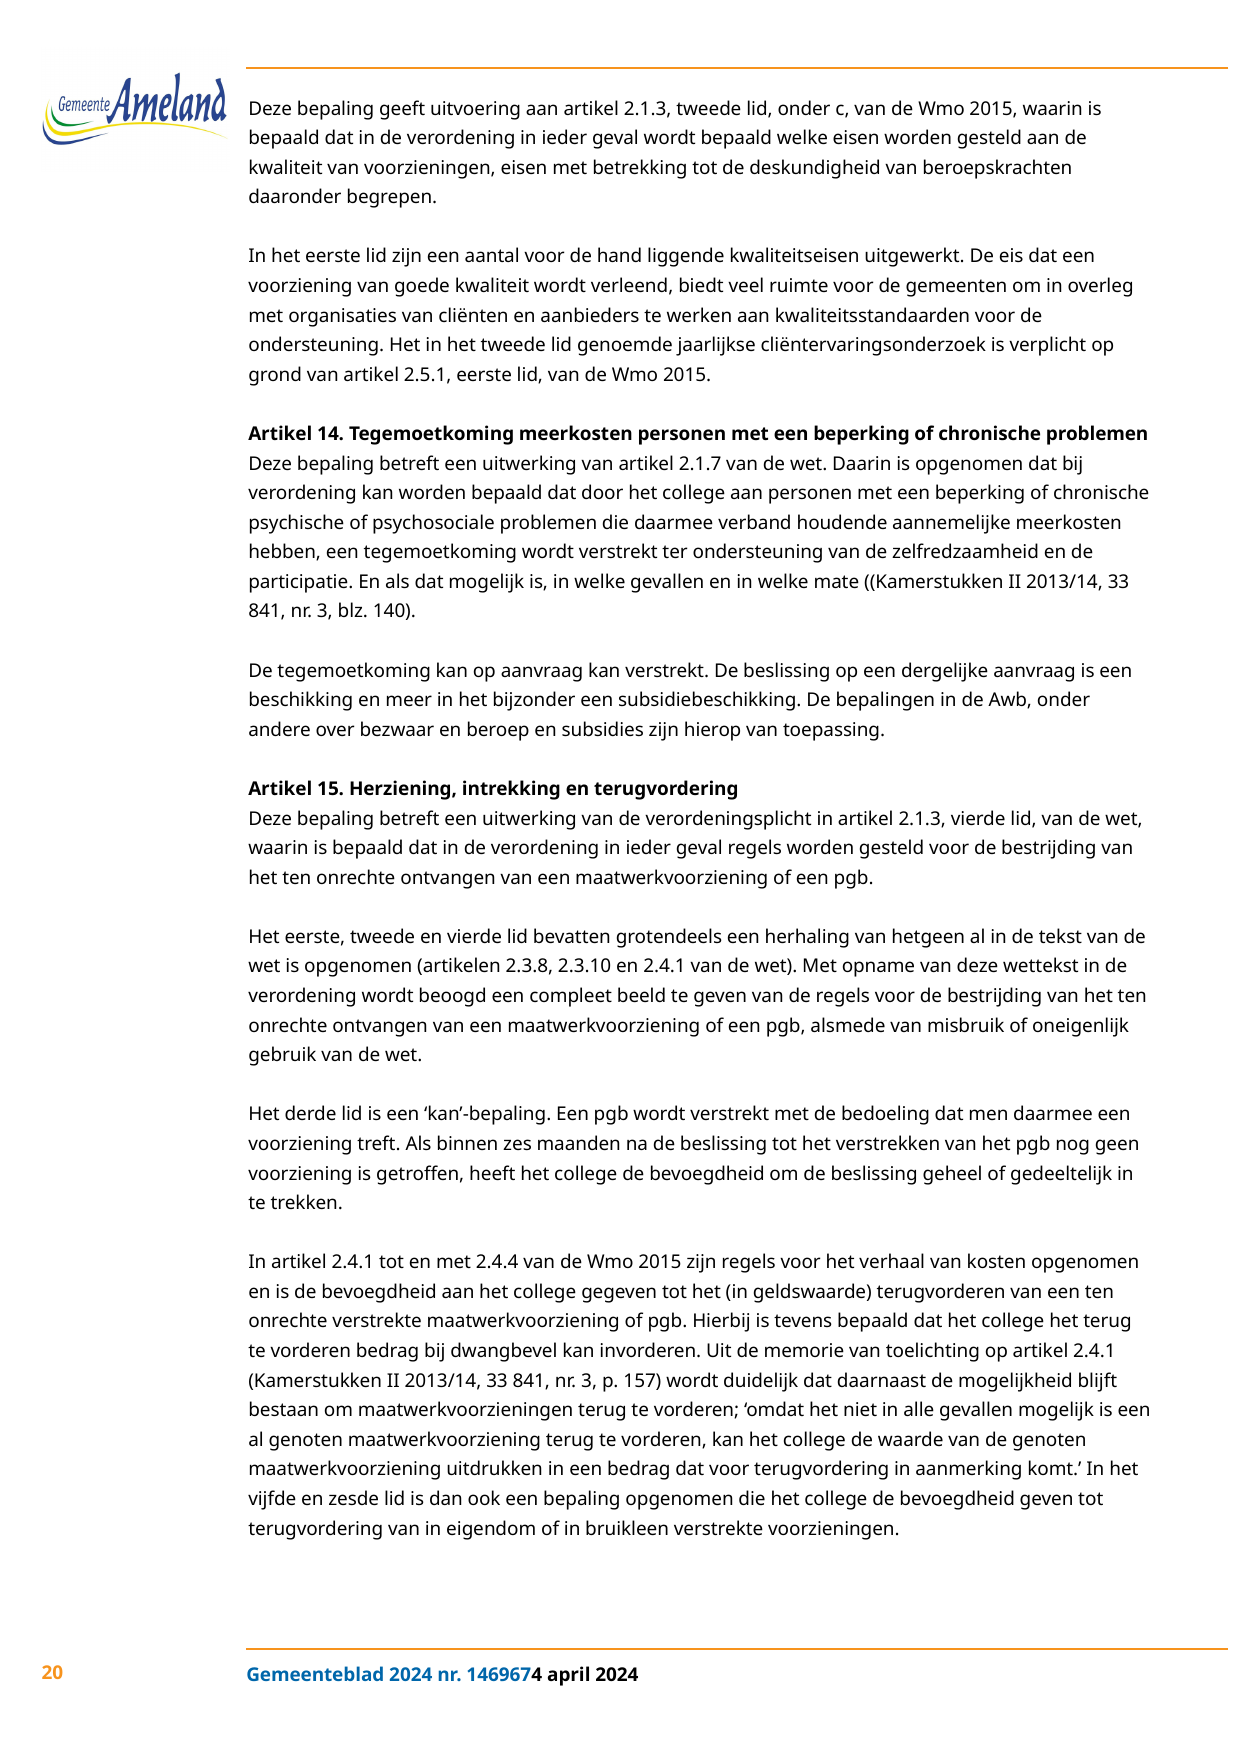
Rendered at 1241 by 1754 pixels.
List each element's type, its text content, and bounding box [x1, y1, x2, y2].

text In artikel 2.4.1 tot en met 2.4.4 van de Wmo 2015 zijn regels voor het verhaal van kosten opgenomen en is de bevoegdheid aan het college gegeven tot het (in geldswaarde) terugvorderen van een ten onrechte verstrekte maatwerkvoorziening of pgb. Hierbij is tevens bepaald dat het college het terug te vorderen bedrag bij dwangbevel kan invorderen. Uit de memorie van toelichting op artikel 2.4.1 (Kamerstukken II 2013/14, 33 841, nr. 3, p. 157) wordt duidelijk dat daarnaast de mogelijkheid blijft bestaan om maatwerkvoorzieningen terug te vorderen; ‘omdat het niet in alle gevallen mogelijk is een al genoten maatwerkvoorziening terug te vorderen, kan het college de waarde van de genoten maatwerkvoorziening uitdrukken in een bedrag dat voor terugvordering in aanmerking komt.’ In het vijfde en zesde lid is dan ook een bepaling opgenomen die het college de bevoegdheid geven tot terugvordering van in eigendom of in bruikleen verstrekte voorzieningen. [248, 1248, 1152, 1541]
text Deze bepaling geeft uitvoering aan artikel 2.1.3, tweede lid, onder c, van de Wmo 2015, waarin is bepaald dat in de verordening in ieder geval wordt bepaald welke eisen worden gesteld aan de kwaliteit van voorzieningen, eisen met betrekking tot de deskundigheid van beroepskrachten daaronder begrepen. [248, 95, 1152, 209]
text Deze bepaling betreft een uitwerking van artikel 2.1.7 van de wet. Daarin is opgenomen dat bij verordening kan worden bepaald dat door het college aan personen met een beperking of chronische psychische of psychosociale problemen die daarmee verband houdende aannemelijke meerkosten hebben, een tegemoetkoming wordt verstrekt ter ondersteuning van de zelfredzaamheid en de participatie. En als dat mogelijk is, in welke gevallen en in welke mate ((Kamerstukken II 2013/14, 33 841, nr. 3, blz. 140). [248, 450, 1152, 623]
text De tegemoetkoming kan op aanvraag kan verstrekt. De beslissing op een dergelijke aanvraag is een beschikking en meer in het bijzonder een subsidiebeschikking. De bepalingen in de Awb, onder andere over bezwaar en beroep en subsidies zijn hierop van toepassing. [248, 657, 1152, 742]
text Artikel 15. Herziening, intrekking en terugvordering [248, 775, 1152, 801]
text Het eerste, tweede en vierde lid bevatten grotendeels een herhaling van hetgeen al in de tekst van de wet is opgenomen (artikelen 2.3.8, 2.3.10 en 2.4.1 van de wet). Met opname van deze wettekst in de verordening wordt beoogd een compleet beeld te geven van de regels voor de bestrijding van het ten onrechte ontvangen van een maatwerkvoorziening of een pgb, alsmede van misbruik of oneigenlijk gebruik van de wet. [248, 923, 1152, 1067]
text Het derde lid is een ‘kan’-bepaling. Een pgb wordt verstrekt met de bedoeling dat men daarmee een voorziening treft. Als binnen zes maanden na de beslissing tot het verstrekken van het pgb nog geen voorziening is getroffen, heeft het college de bevoegdheid om de beslissing geheel of gedeeltelijk in te trekken. [248, 1101, 1152, 1215]
text In het eerste lid zijn een aantal voor de hand liggende kwaliteitseisen uitgewerkt. De eis dat een voorziening van goede kwaliteit wordt verleend, biedt veel ruimte voor de gemeenten om in overleg met organisaties van cliënten en aanbieders te werken aan kwaliteitsstandaarden voor de ondersteuning. Het in het tweede lid genoemde jaarlijkse cliëntervaringsonderzoek is verplicht op grond van artikel 2.5.1, eerste lid, van de Wmo 2015. [248, 243, 1152, 387]
text Artikel 14. Tegemoetkoming meerkosten personen met een beperking of chronische problemen [248, 420, 1152, 446]
picture [41, 47, 231, 172]
text Deze bepaling betreft een uitwerking van de verordeningsplicht in artikel 2.1.3, vierde lid, van de wet, waarin is bepaald dat in de verordening in ieder geval regels worden gesteld voor de bestrijding van het ten onrechte ontvangen van een maatwerkvoorziening of een pgb. [248, 805, 1152, 890]
